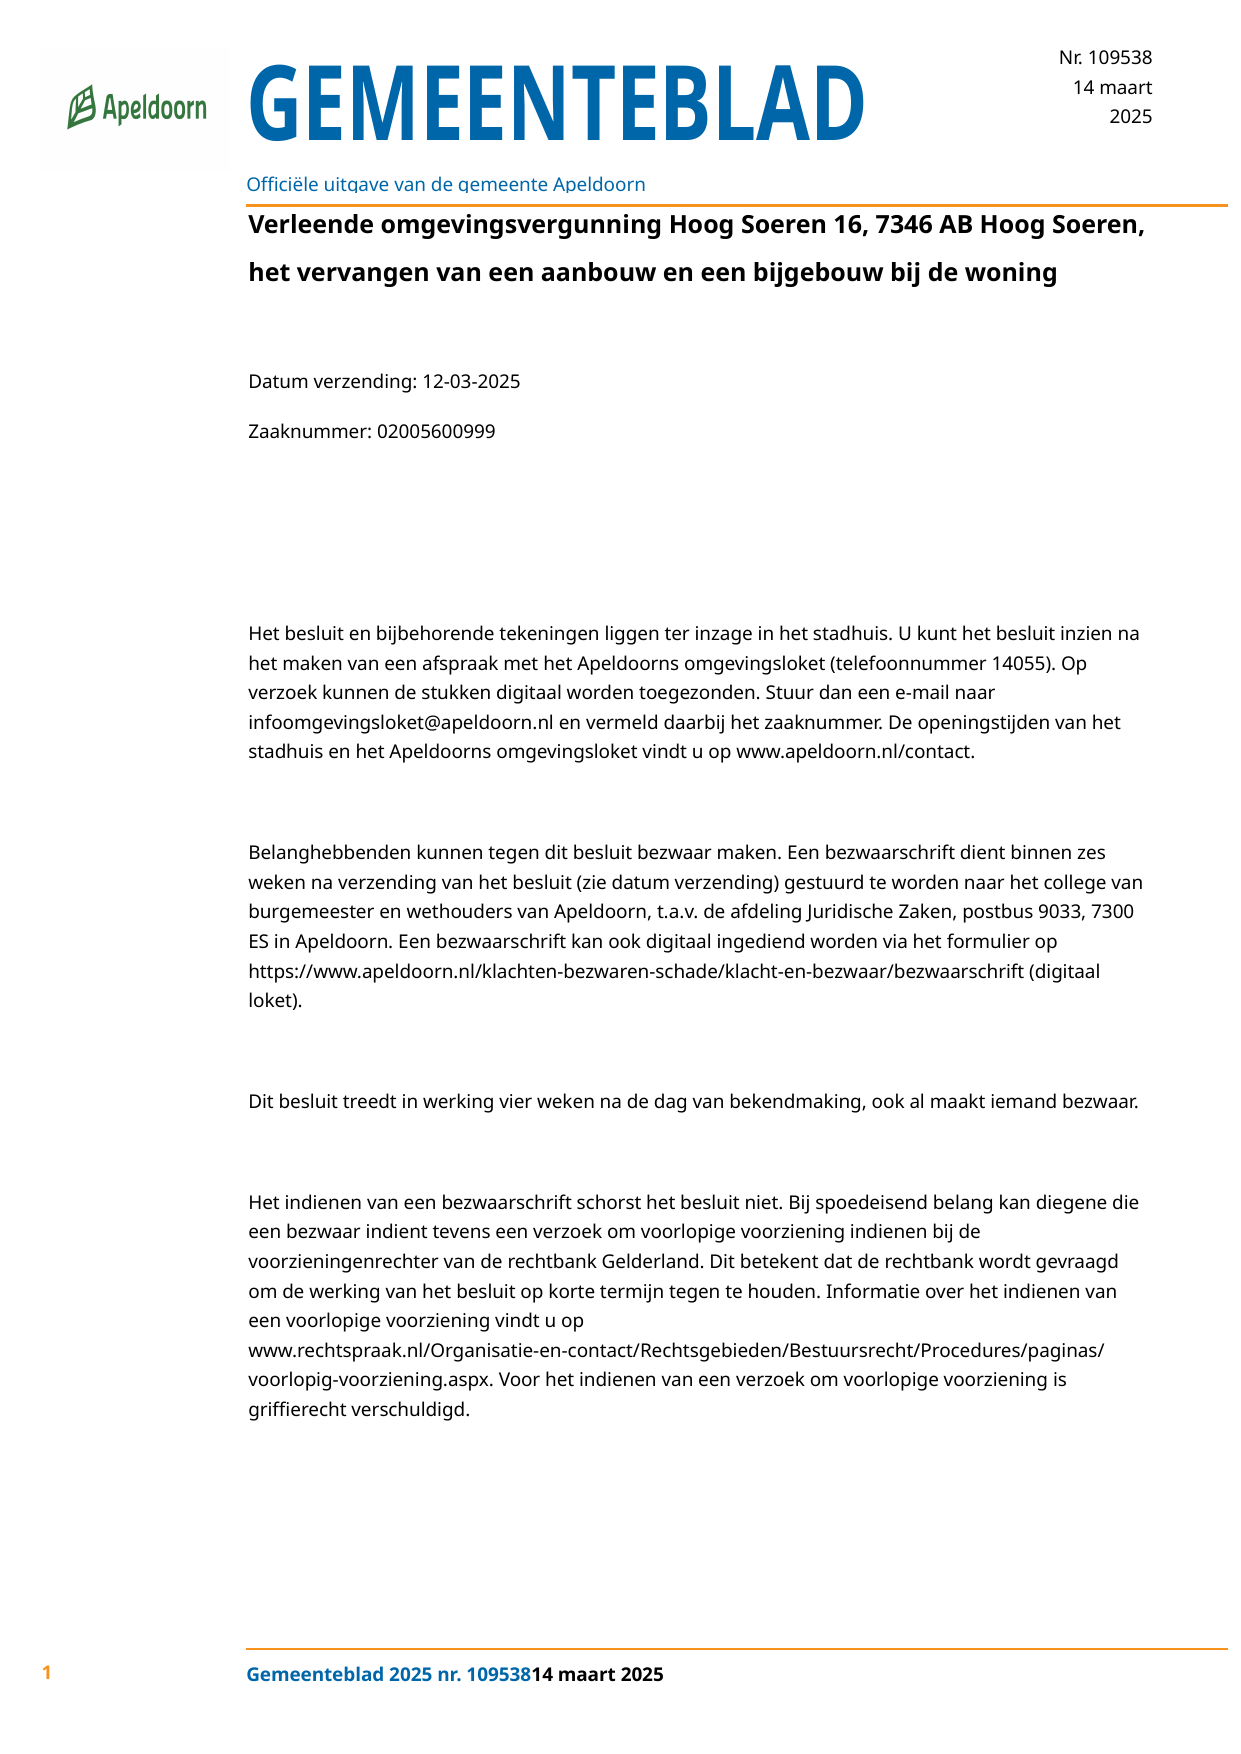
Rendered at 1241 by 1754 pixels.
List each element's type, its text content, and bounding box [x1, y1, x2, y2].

text Verleende omgevingsvergunning Hoog Soeren 16, 7346 AB Hoog Soeren, het vervangen van een aanbouw en een bijgebouw bij de woning [248, 207, 1152, 288]
text Dit besluit treedt in werking vier weken na de dag van bekendmaking, ook al maakt iemand bezwaar. [248, 1088, 1152, 1114]
text Het besluit en bijbehorende tekeningen liggen ter inzage in het stadhuis. U kunt het besluit inzien na het maken van een afspraak met het Apeldoorns omgevingsloket (telefoonnummer 14055). Op verzoek kunnen de stukken digitaal worden toegezonden. Stuur dan een e-mail naar infoomgevingsloket@apeldoorn.nl en vermeld daarbij het zaaknummer. De openingstijden van het stadhuis en het Apeldoorns omgevingsloket vindt u op www.apeldoorn.nl/contact. [248, 620, 1152, 764]
text Zaaknummer: 02005600999 [248, 419, 1152, 444]
picture [41, 47, 231, 172]
text Het indienen van een bezwaarschrift schorst het besluit niet. Bij spoedeisend belang kan diegene die een bezwaar indient tevens een verzoek om voorlopige voorziening indienen bij de voorzieningenrechter van de rechtbank Gelderland. Dit betekent dat de rechtbank wordt gevraagd om de werking van het besluit op korte termijn tegen te houden. Informatie over het indienen van een voorlopige voorziening vindt u op www.rechtspraak.nl/Organisatie-en-contact/Rechtsgebieden/Bestuursrecht/Procedures/paginas/voorlopig-voorziening.aspx. Voor het indienen van een verzoek om voorlopige voorziening is griffierecht verschuldigd. [248, 1189, 1152, 1422]
text Datum verzending: 12-03-2025 [248, 368, 1152, 394]
text Belanghebbenden kunnen tegen dit besluit bezwaar maken. Een bezwaarschrift dient binnen zes weken na verzending van het besluit (zie datum verzending) gestuurd te worden naar het college van burgemeester en wethouders van Apeldoorn, t.a.v. de afdeling Juridische Zaken, postbus 9033, 7300 ES in Apeldoorn. Een bezwaarschrift kan ook digitaal ingediend worden via het formulier op https://www.apeldoorn.nl/klachten-bezwaren-schade/klacht-en-bezwaar/bezwaarschrift (digitaal loket). [248, 839, 1152, 1013]
